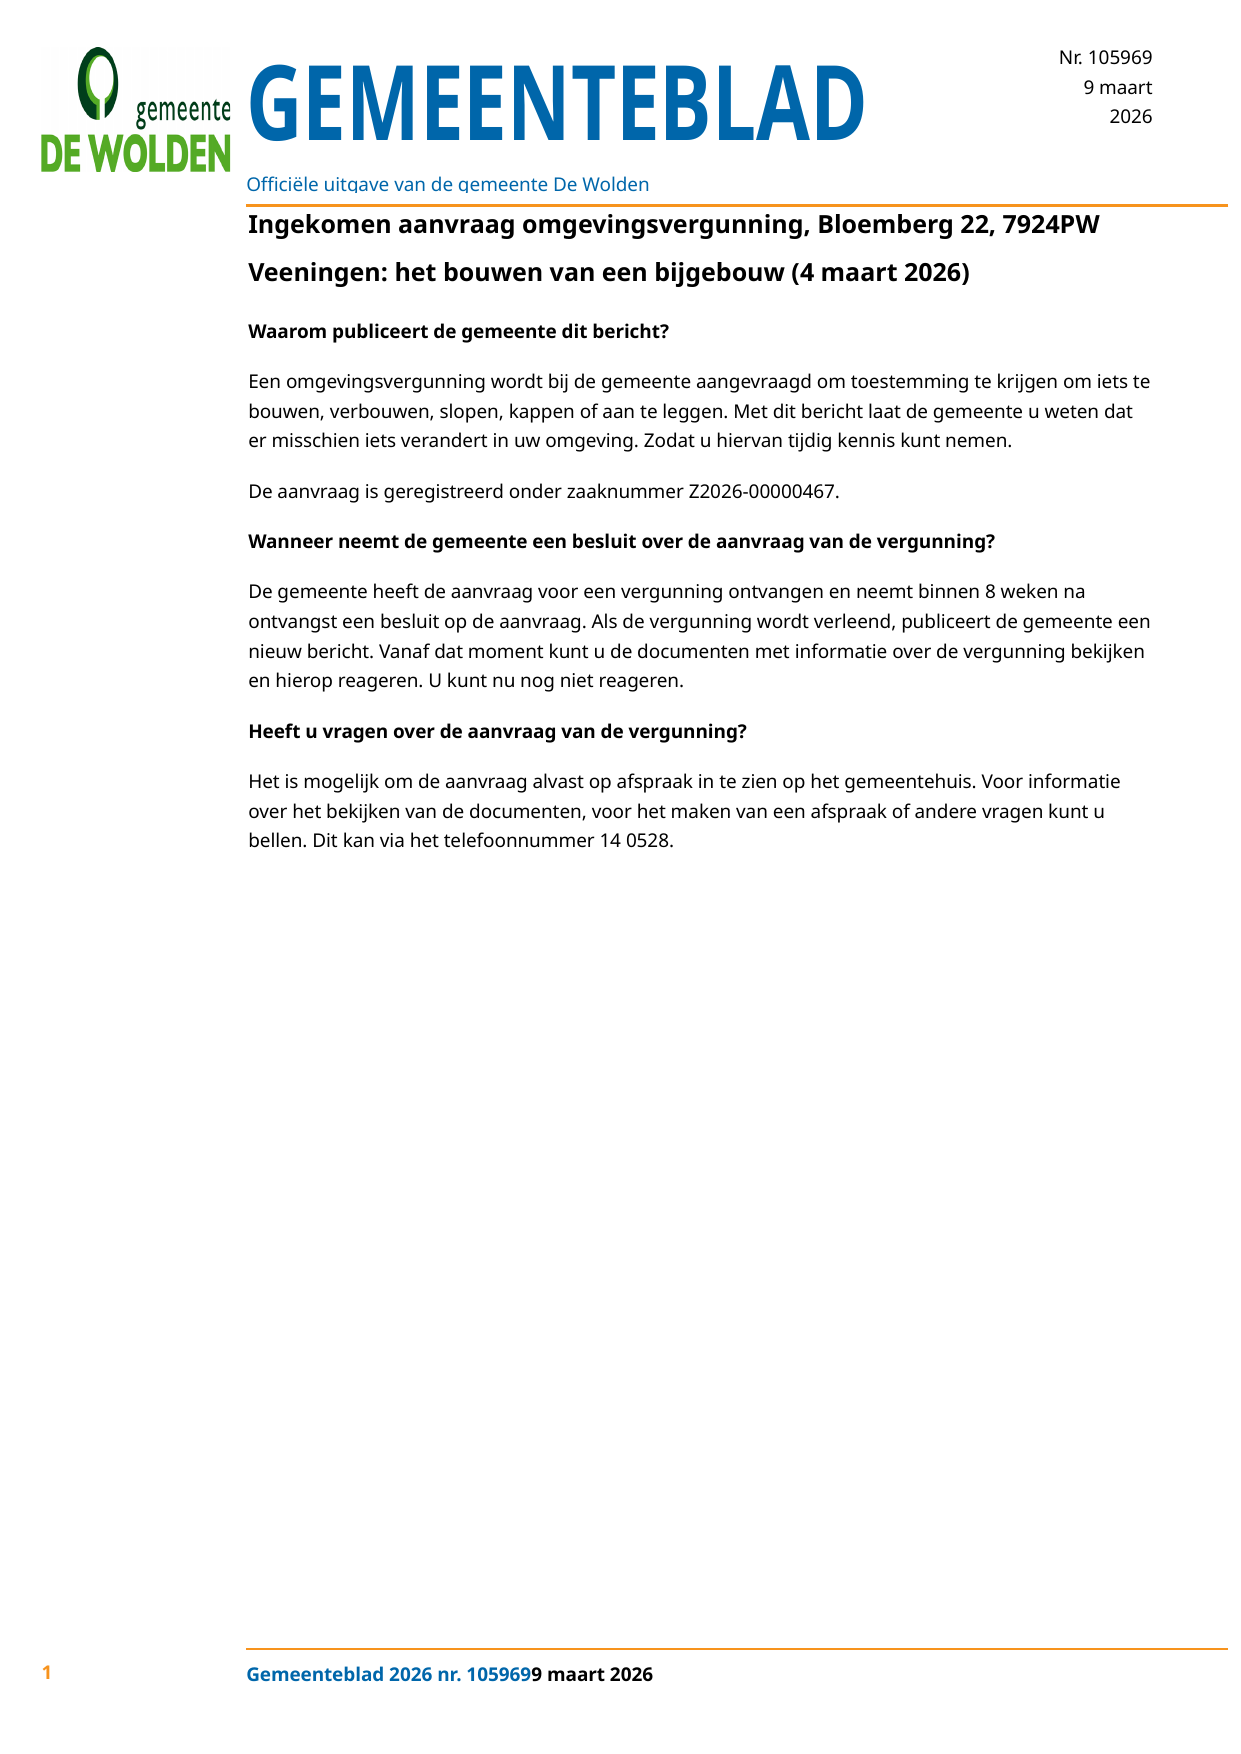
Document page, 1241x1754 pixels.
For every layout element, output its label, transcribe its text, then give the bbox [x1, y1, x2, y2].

text Een omgevingsvergunning wordt bij de gemeente aangevraagd om toestemming te krijgen om iets te bouwen, verbouwen, slopen, kappen of aan te leggen. Met dit bericht laat de gemeente u weten dat er misschien iets verandert in uw omgeving. Zodat u hiervan tijdig kennis kunt nemen. [248, 368, 1152, 453]
text Wanneer neemt de gemeente een besluit over de aanvraag van de vergunning? [248, 528, 1152, 554]
text Waarom publiceert de gemeente dit bericht? [248, 318, 1152, 344]
text De gemeente heeft de aanvraag voor een vergunning ontvangen en neemt binnen 8 weken na ontvangst een besluit op de aanvraag. Als de vergunning wordt verleend, publiceert de gemeente een nieuw bericht. Vanaf dat moment kunt u de documenten met informatie over de vergunning bekijken en hierop reageren. U kunt nu nog niet reageren. [248, 579, 1152, 693]
picture [41, 47, 231, 172]
text Het is mogelijk om de aanvraag alvast op afspraak in te zien op het gemeentehuis. Voor informatie over het bekijken van de documenten, voor het maken van een afspraak of andere vragen kunt u bellen. Dit kan via het telefoonnummer 14 0528. [248, 768, 1152, 853]
text De aanvraag is geregistreerd onder zaaknummer Z2026-00000467. [248, 478, 1152, 504]
text Heeft u vragen over de aanvraag van de vergunning? [248, 718, 1152, 744]
text Ingekomen aanvraag omgevingsvergunning, Bloemberg 22, 7924PW Veeningen: het bouwen van een bijgebouw (4 maart 2026) [248, 207, 1152, 288]
